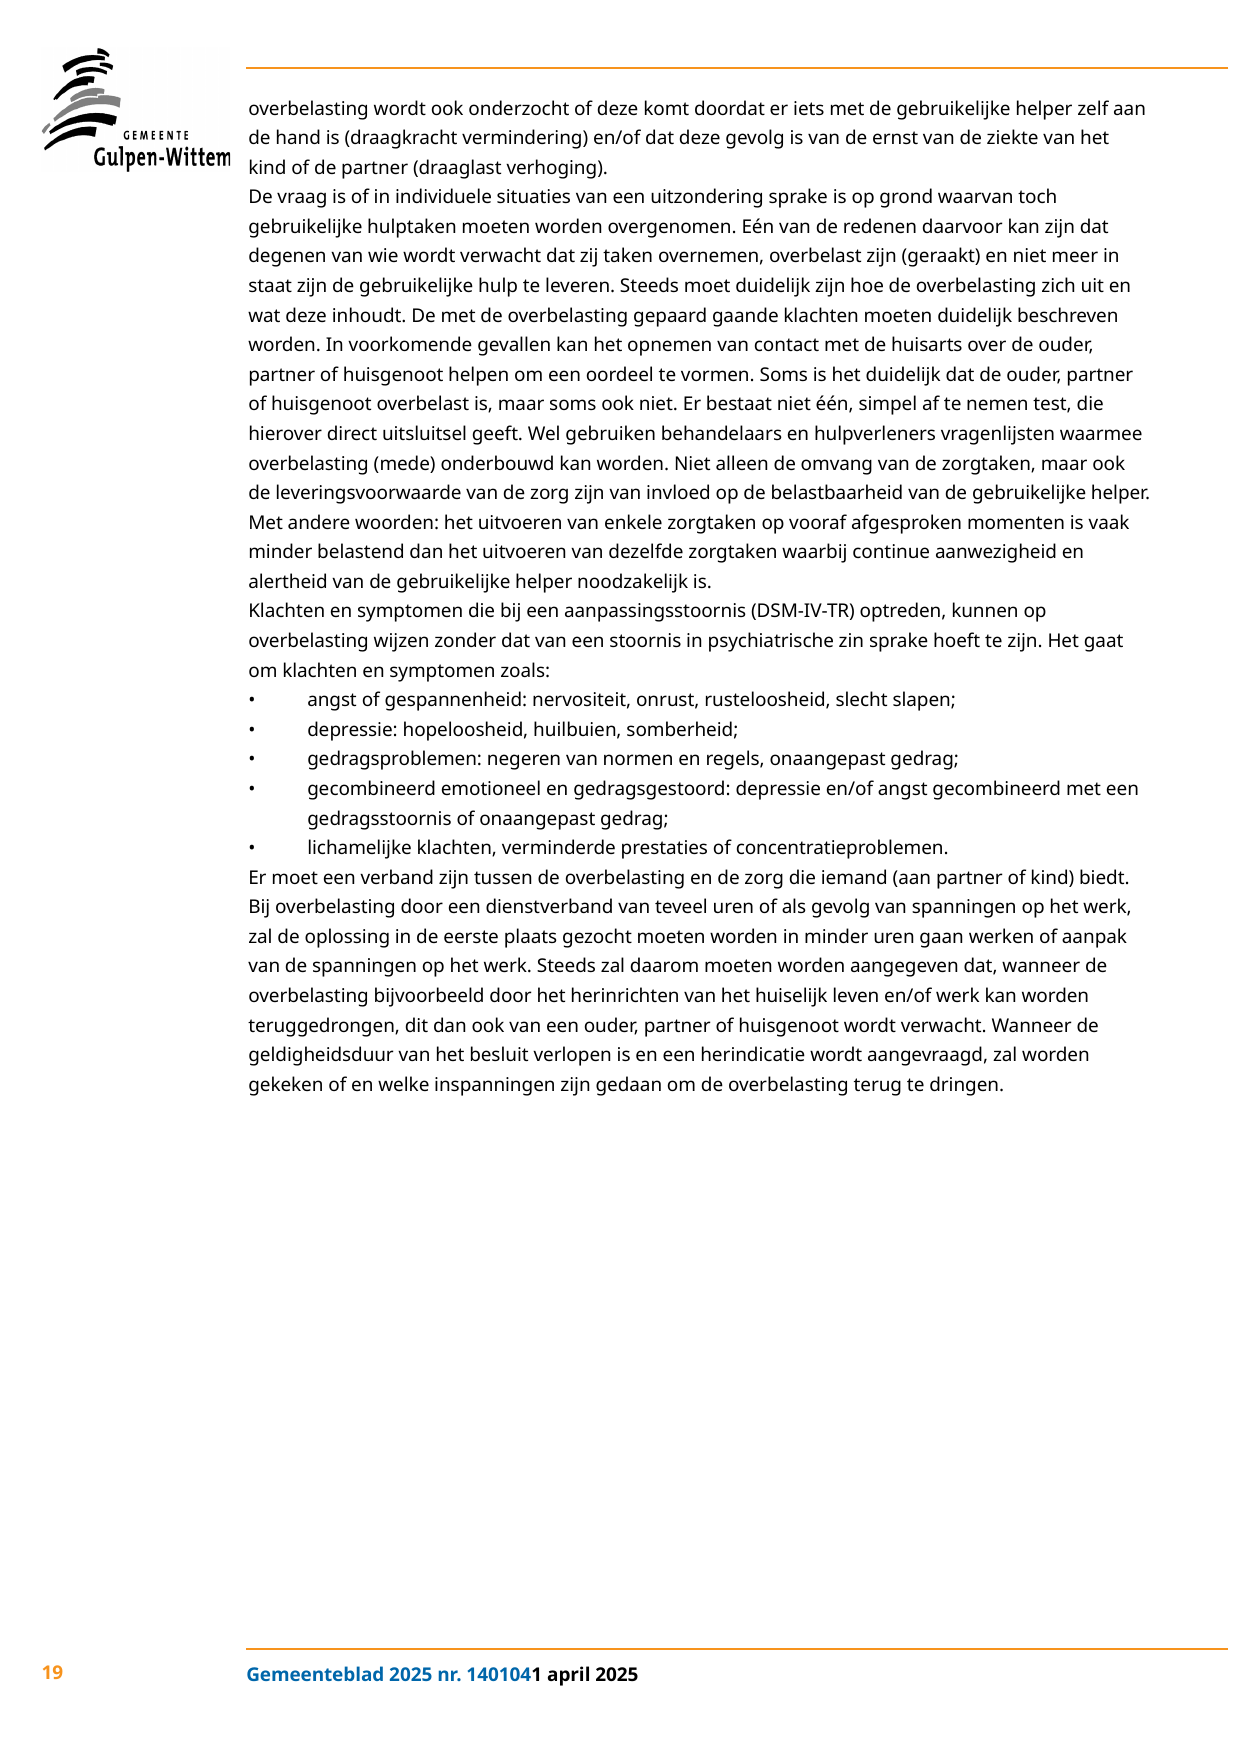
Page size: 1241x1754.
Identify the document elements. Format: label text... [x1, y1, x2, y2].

picture [41, 47, 231, 172]
list gecombineerd emotioneel en gedragsgestoord: depressie en/of angst gecombineerd met een gedragsstoornis of onaangepast gedrag; [248, 775, 1152, 831]
list angst of gespannenheid: nervositeit, onrust, rusteloosheid, slecht slapen; [248, 686, 1152, 712]
text Er moet een verband zijn tussen de overbelasting en de zorg die iemand (aan partner of kind) biedt. Bij overbelasting door een dienstverband van teveel uren of als gevolg van spanningen op het werk, zal de oplossing in de eerste plaats gezocht moeten worden in minder uren gaan werken of aanpak van de spanningen op het werk. Steeds zal daarom moeten worden aangegeven dat, wanneer de overbelasting bijvoorbeeld door het herinrichten van het huiselijk leven en/of werk kan worden teruggedrongen, dit dan ook van een ouder, partner of huisgenoot wordt verwacht. Wanneer de geldigheidsduur van het besluit verlopen is en een herindicatie wordt aangevraagd, zal worden gekeken of en welke inspanningen zijn gedaan om de overbelasting terug te dringen. [248, 864, 1152, 1097]
text overbelasting wordt ook onderzocht of deze komt doordat er iets met de gebruikelijke helper zelf aan de hand is (draagkracht vermindering) en/of dat deze gevolg is van de ernst van de ziekte van het kind of de partner (draaglast verhoging). [248, 95, 1152, 180]
list lichamelijke klachten, verminderde prestaties of concentratieproblemen. [248, 834, 1152, 860]
text De vraag is of in individuele situaties van een uitzondering sprake is op grond waarvan toch gebruikelijke hulptaken moeten worden overgenomen. Eén van de redenen daarvoor kan zijn dat degenen van wie wordt verwacht dat zij taken overnemen, overbelast zijn (geraakt) en niet meer in staat zijn de gebruikelijke hulp te leveren. Steeds moet duidelijk zijn hoe de overbelasting zich uit en wat deze inhoudt. De met de overbelasting gepaard gaande klachten moeten duidelijk beschreven worden. In voorkomende gevallen kan het opnemen van contact met de huisarts over de ouder, partner of huisgenoot helpen om een oordeel te vormen. Soms is het duidelijk dat de ouder, partner of huisgenoot overbelast is, maar soms ook niet. Er bestaat niet één, simpel af te nemen test, die hierover direct uitsluitsel geeft. Wel gebruiken behandelaars en hulpverleners vragenlijsten waarmee overbelasting (mede) onderbouwd kan worden. Niet alleen de omvang van de zorgtaken, maar ook de leveringsvoorwaarde van de zorg zijn van invloed op de belastbaarheid van de gebruikelijke helper. Met andere woorden: het uitvoeren van enkele zorgtaken op vooraf afgesproken momenten is vaak minder belastend dan het uitvoeren van dezelfde zorgtaken waarbij continue aanwezigheid en alertheid van de gebruikelijke helper noodzakelijk is. [248, 183, 1152, 594]
list gedragsproblemen: negeren van normen en regels, onaangepast gedrag; [248, 746, 1152, 771]
list depressie: hopeloosheid, huilbuien, somberheid; [248, 716, 1152, 742]
text Klachten en symptomen die bij een aanpassingsstoornis (DSM-IV-TR) optreden, kunnen op overbelasting wijzen zonder dat van een stoornis in psychiatrische zin sprake hoeft te zijn. Het gaat om klachten en symptomen zoals: [248, 598, 1152, 683]
